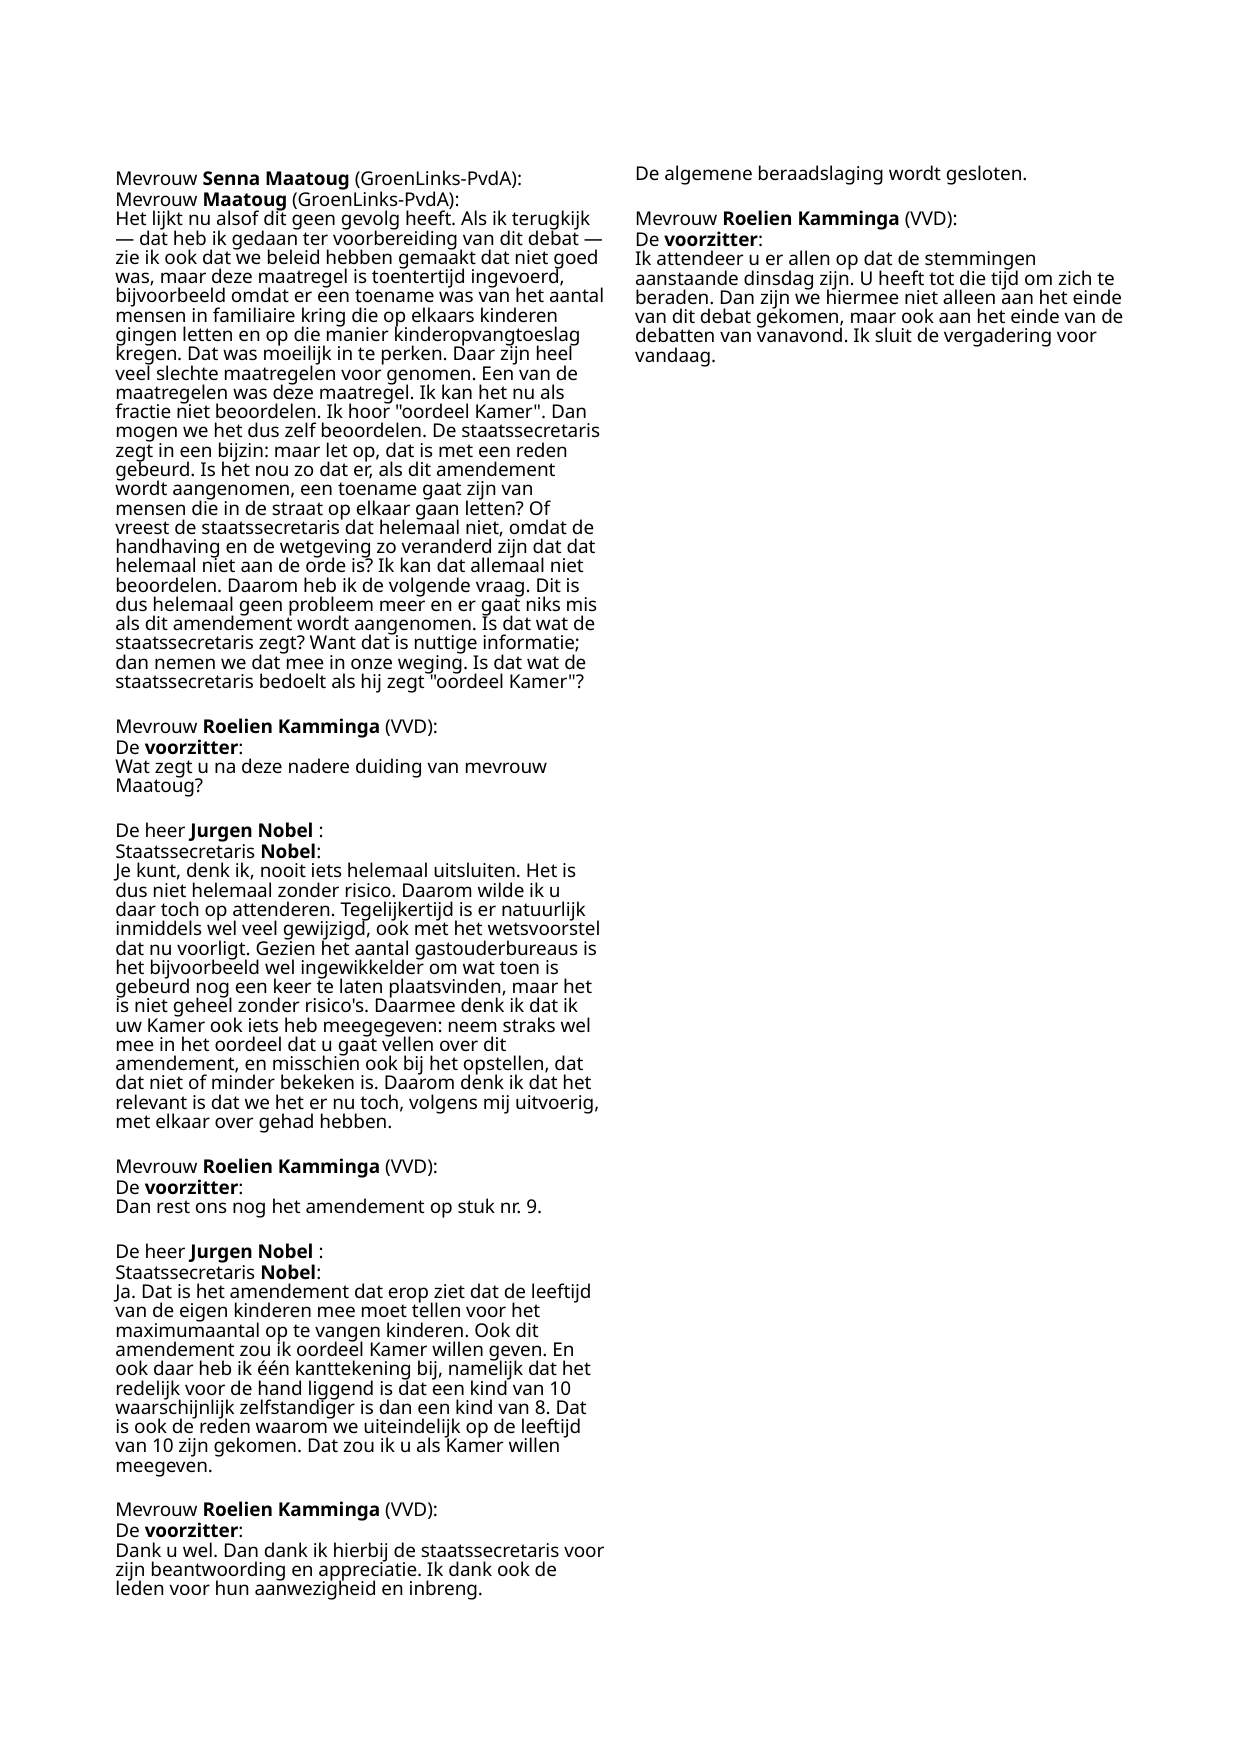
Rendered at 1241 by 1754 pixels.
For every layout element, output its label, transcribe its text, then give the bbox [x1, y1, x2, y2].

text Ja. Dat is het amendement dat erop ziet dat de leeftijd van de eigen kinderen mee moet tellen voor het maximumaantal op te vangen kinderen. Ook dit amendement zou ik oordeel Kamer willen geven. En ook daar heb ik één kanttekening bij, namelijk dat het redelijk voor de hand liggend is dat een kind van 10 waarschijnlijk zelfstandiger is dan een kind van 8. Dat is ook de reden waarom we uiteindelijk op de leeftijd van 10 zijn gekomen. Dat zou ik u als Kamer willen meegeven. [115, 1283, 605, 1476]
text Mevrouw Maatoug (GroenLinks-PvdA): [115, 191, 605, 210]
text De voorzitter: [635, 231, 1125, 250]
text Mevrouw Roelien Kamminga (VVD): [115, 1497, 605, 1522]
text Mevrouw Senna Maatoug (GroenLinks-PvdA): [115, 165, 605, 191]
text De heer Jurgen Nobel : [115, 817, 605, 843]
text Mevrouw Roelien Kamminga (VVD): [635, 205, 1125, 231]
text Wat zegt u na deze nadere duiding van mevrouw Maatoug? [115, 758, 605, 797]
text Dan rest ons nog het amendement op stuk nr. 9. [115, 1198, 605, 1217]
text Staatssecretaris Nobel: [115, 843, 605, 862]
text De voorzitter: [115, 1179, 605, 1198]
text De algemene beraadslaging wordt gesloten. [635, 165, 1125, 184]
text De heer Jurgen Nobel : [115, 1238, 605, 1264]
text De voorzitter: [115, 1522, 605, 1542]
text Mevrouw Roelien Kamminga (VVD): [115, 1153, 605, 1179]
text Dank u wel. Dan dank ik hierbij de staatssecretaris voor zijn beantwoording en appreciatie. Ik dank ook de leden voor hun aanwezigheid en inbreng. [115, 1542, 605, 1599]
text Het lijkt nu alsof dit geen gevolg heeft. Als ik terugkijk — dat heb ik gedaan ter voorbereiding van dit debat — zie ik ook dat we beleid hebben gemaakt dat niet goed was, maar deze maatregel is toentertijd ingevoerd, bijvoorbeeld omdat er een toename was van het aantal mensen in familiaire kring die op elkaars kinderen gingen letten en op die manier kinderopvangtoeslag kregen. Dat was moeilijk in te perken. Daar zijn heel veel slechte maatregelen voor genomen. Een van de maatregelen was deze maatregel. Ik kan het nu als fractie niet beoordelen. Ik hoor "oordeel Kamer". Dan mogen we het dus zelf beoordelen. De staatssecretaris zegt in een bijzin: maar let op, dat is met een reden gebeurd. Is het nou zo dat er, als dit amendement wordt aangenomen, een toename gaat zijn van mensen die in de straat op elkaar gaan letten? Of vreest de staatssecretaris dat helemaal niet, omdat de handhaving en de wetgeving zo veranderd zijn dat dat helemaal niet aan de orde is? Ik kan dat allemaal niet beoordelen. Daarom heb ik de volgende vraag. Dit is dus helemaal geen probleem meer en er gaat niks mis als dit amendement wordt aangenomen. Is dat wat de staatssecretaris zegt? Want dat is nuttige informatie; dan nemen we dat mee in onze weging. Is dat wat de staatssecretaris bedoelt als hij zegt "oordeel Kamer"? [115, 210, 605, 692]
text Mevrouw Roelien Kamminga (VVD): [115, 713, 605, 739]
text Staatssecretaris Nobel: [115, 1264, 605, 1283]
text De voorzitter: [115, 739, 605, 758]
text Je kunt, denk ik, nooit iets helemaal uitsluiten. Het is dus niet helemaal zonder risico. Daarom wilde ik u daar toch op attenderen. Tegelijkertijd is er natuurlijk inmiddels wel veel gewijzigd, ook met het wetsvoorstel dat nu voorligt. Gezien het aantal gastouderbureaus is het bijvoorbeeld wel ingewikkelder om wat toen is gebeurd nog een keer te laten plaatsvinden, maar het is niet geheel zonder risico's. Daarmee denk ik dat ik uw Kamer ook iets heb meegegeven: neem straks wel mee in het oordeel dat u gaat vellen over dit amendement, en misschien ook bij het opstellen, dat dat niet of minder bekeken is. Daarom denk ik dat het relevant is dat we het er nu toch, volgens mij uitvoerig, met elkaar over gehad hebben. [115, 862, 605, 1132]
text Ik attendeer u er allen op dat de stemmingen aanstaande dinsdag zijn. U heeft tot die tijd om zich te beraden. Dan zijn we hiermee niet alleen aan het einde van dit debat gekomen, maar ook aan het einde van de debatten van vanavond. Ik sluit de vergadering voor vandaag. [635, 250, 1125, 366]
